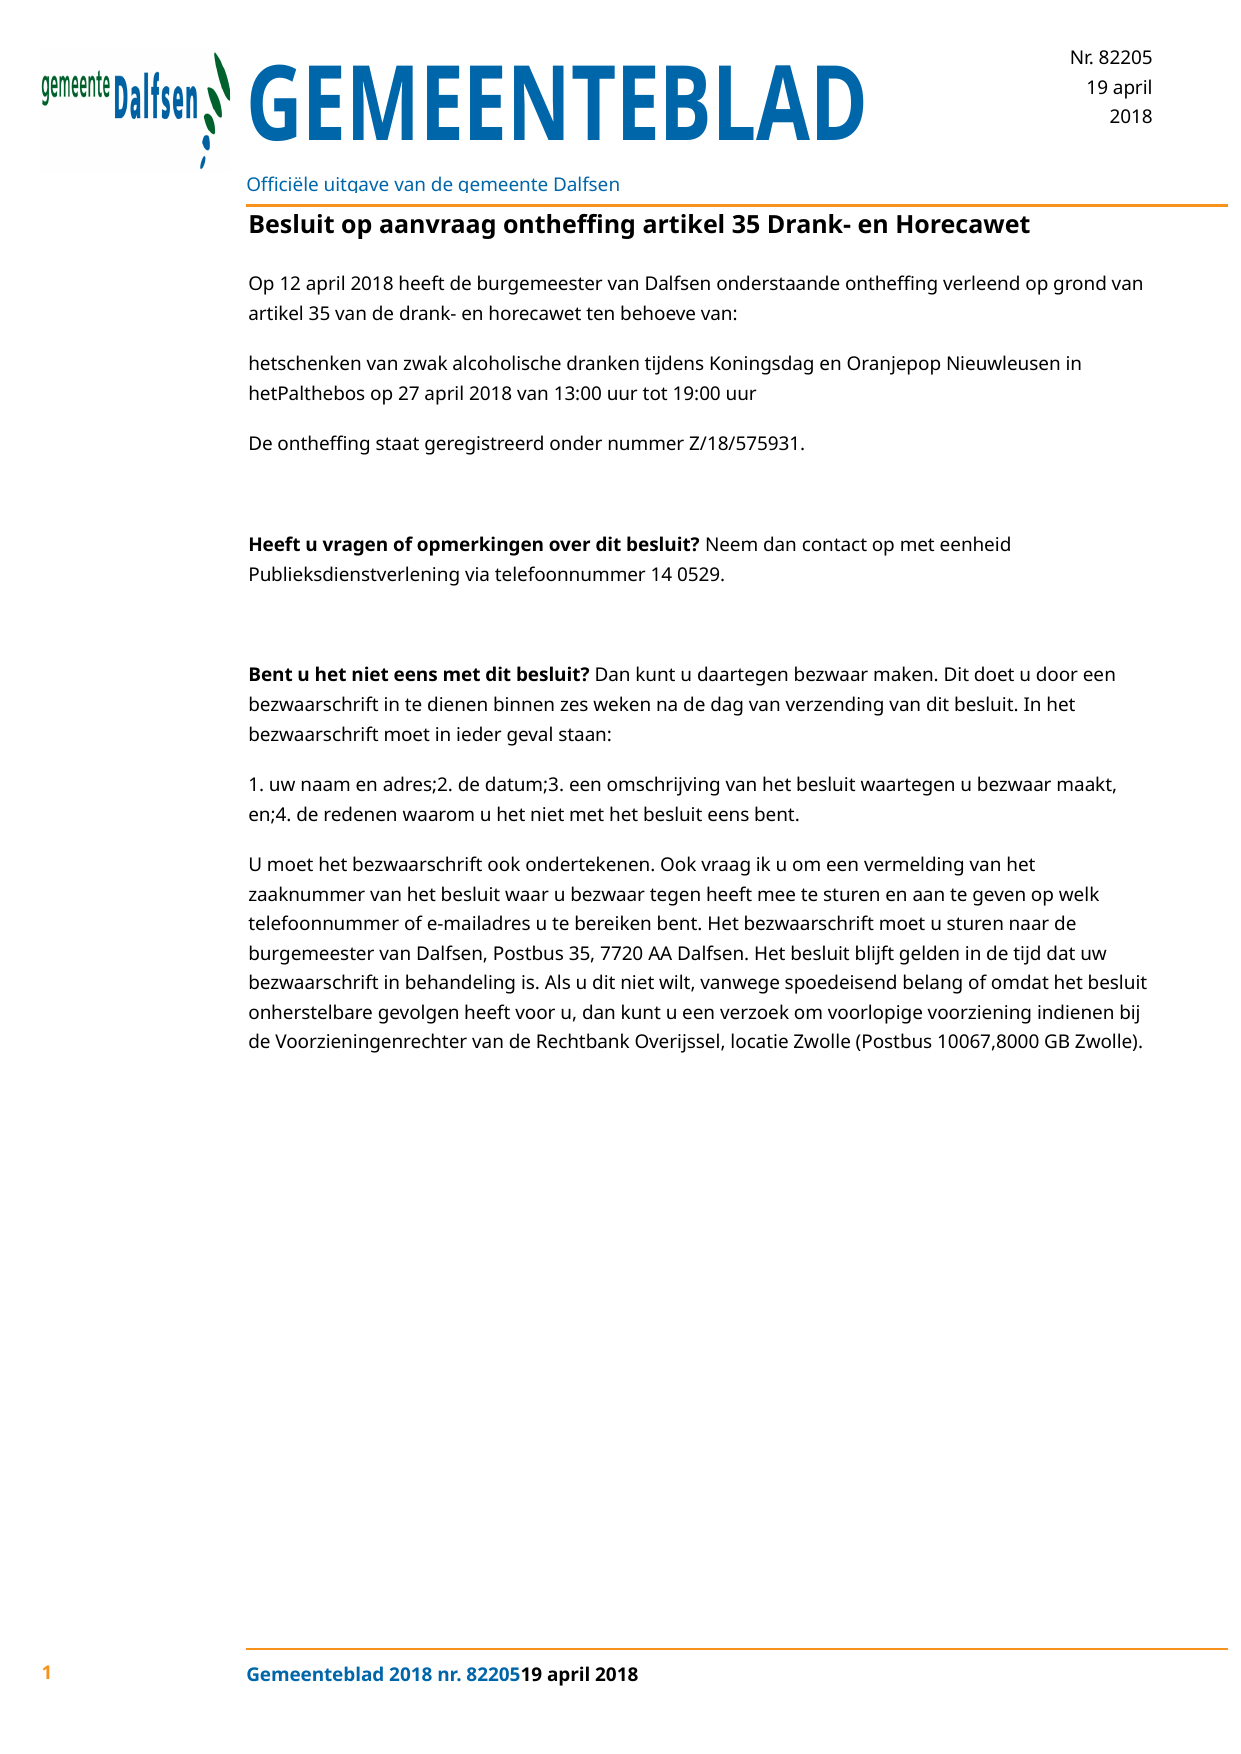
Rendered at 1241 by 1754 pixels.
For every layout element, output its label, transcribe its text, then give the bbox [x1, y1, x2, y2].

text Op 12 april 2018 heeft de burgemeester van Dalfsen onderstaande ontheffing verleend op grond van artikel 35 van de drank- en horecawet ten behoeve van: [248, 270, 1152, 326]
text Bent u het niet eens met dit besluit? Dan kunt u daartegen bezwaar maken. Dit doet u door een bezwaarschrift in te dienen binnen zes weken na de dag van verzending van dit besluit. In het bezwaarschrift moet in ieder geval staan: [248, 662, 1152, 746]
text U moet het bezwaarschrift ook ondertekenen. Ook vraag ik u om een vermelding van het zaaknummer van het besluit waar u bezwaar tegen heeft mee te sturen en aan te geven op welk telefoonnummer of e-mailadres u te bereiken bent. Het bezwaarschrift moet u sturen naar de burgemeester van Dalfsen, Postbus 35, 7720 AA Dalfsen. Het besluit blijft gelden in de tijd dat uw bezwaarschrift in behandeling is. Als u dit niet wilt, vanwege spoedeisend belang of omdat het besluit onherstelbare gevolgen heeft voor u, dan kunt u een verzoek om voorlopige voorziening indienen bij de Voorzieningenrechter van de Rechtbank Overijssel, locatie Zwolle (Postbus 10067,8000 GB Zwolle). [248, 851, 1152, 1054]
text Besluit op aanvraag ontheffing artikel 35 Drank- en Horecawet [248, 207, 1152, 241]
text hetschenken van zwak alcoholische dranken tijdens Koningsdag en Oranjepop Nieuwleusen in hetPalthebos op 27 april 2018 van 13:00 uur tot 19:00 uur [248, 350, 1152, 406]
text 1. uw naam en adres;2. de datum;3. een omschrijving van het besluit waartegen u bezwaar maakt, en;4. de redenen waarom u het niet met het besluit eens bent. [248, 771, 1152, 826]
picture [41, 47, 231, 172]
text De ontheffing staat geregistreerd onder nummer Z/18/575931. [248, 430, 1152, 456]
text Heeft u vragen of opmerkingen over dit besluit? Neem dan contact op met eenheid Publieksdienstverlening via telefoonnummer 14 0529. [248, 531, 1152, 586]
